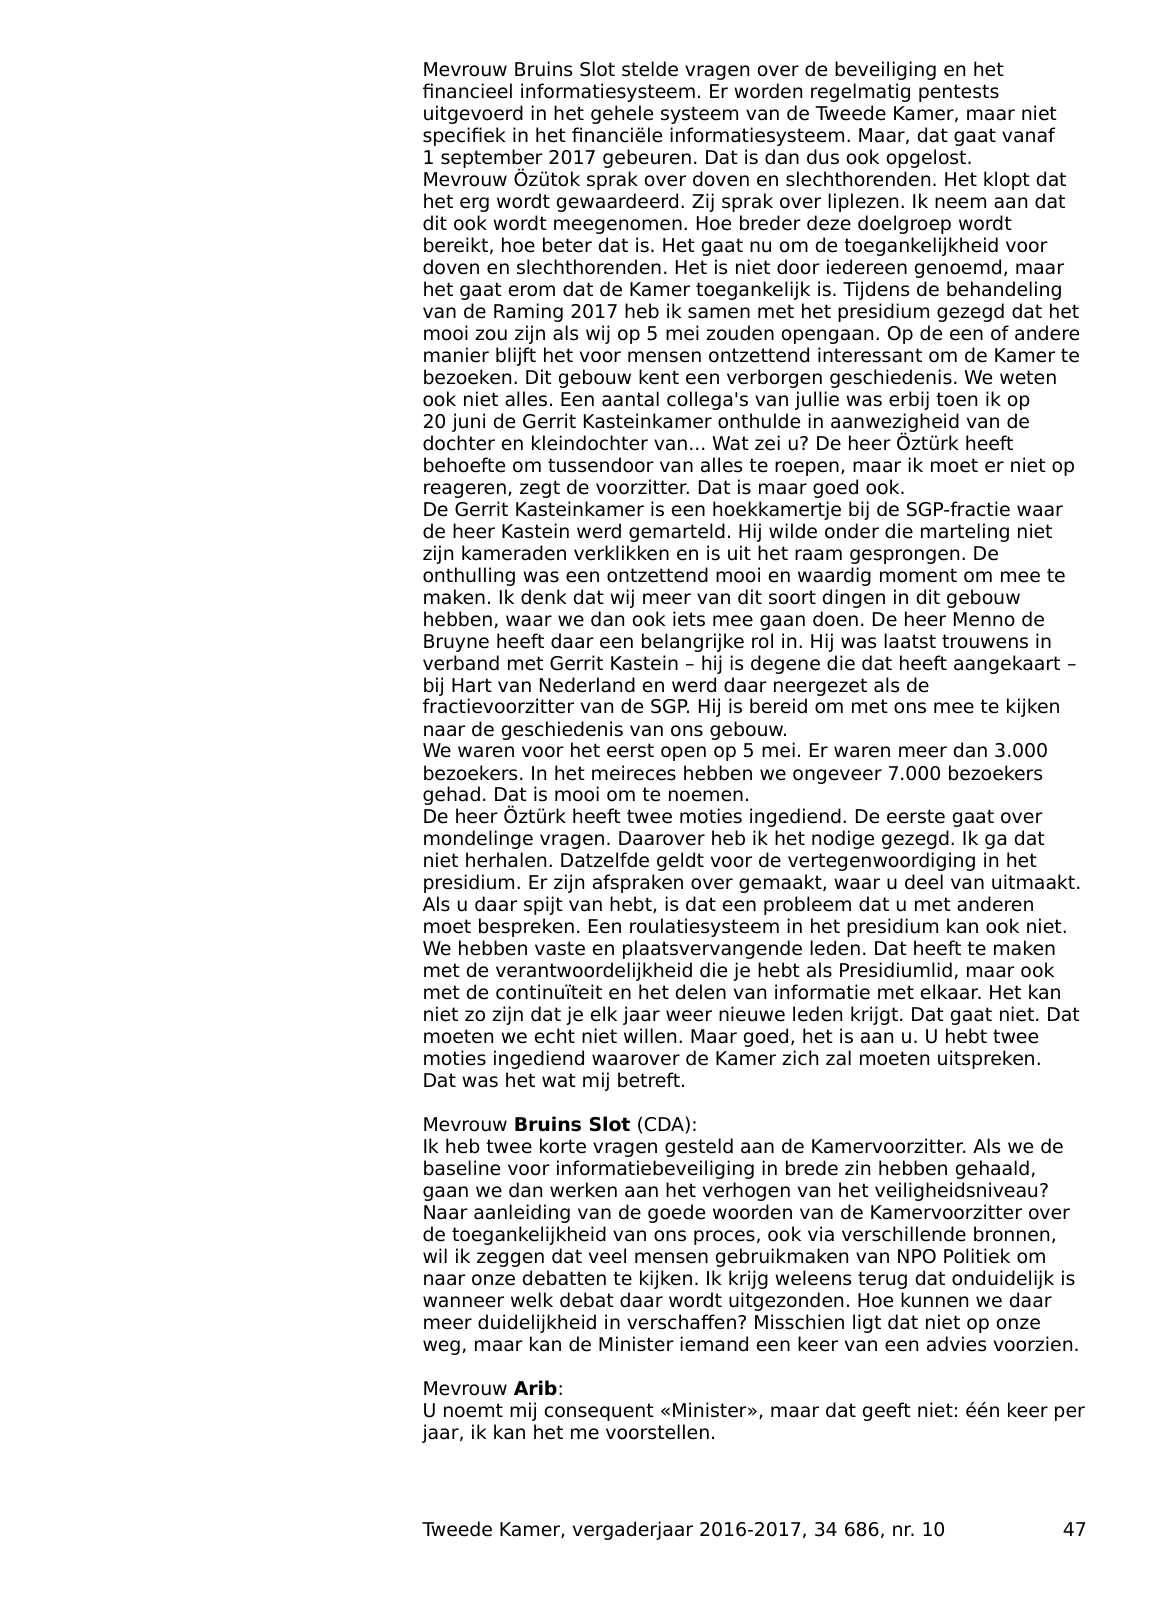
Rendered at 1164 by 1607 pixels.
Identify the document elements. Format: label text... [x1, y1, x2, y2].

text De Gerrit Kasteinkamer is een hoekkamertje bij de SGP-fractie waar de heer Kastein werd gemarteld. Hij wilde onder die marteling niet zijn kameraden verklikken en is uit het raam gesprongen. De onthulling was een ontzettend mooi en waardig moment om mee te maken. Ik denk dat wij meer van dit soort dingen in dit gebouw hebben, waar we dan ook iets mee gaan doen. De heer Menno de Bruyne heeft daar een belangrijke rol in. Hij was laatst trouwens in verband met Gerrit Kastein – hij is degene die dat heeft aangekaart – bij Hart van Nederland en werd daar neergezet als de fractievoorzitter van de SGP. Hij is bereid om met ons mee te kijken naar de geschiedenis van ons gebouw. [422, 499, 1087, 740]
text Mevrouw Bruins Slot stelde vragen over de beveiliging en het financieel informatiesysteem. Er worden regelmatig pentests uitgevoerd in het gehele systeem van de Tweede Kamer, maar niet specifiek in het financiële informatiesysteem. Maar, dat gaat vanaf 1 september 2017 gebeuren. Dat is dan dus ook opgelost. [422, 59, 1087, 169]
text Naar aanleiding van de goede woorden van de Kamervoorzitter over de toegankelijkheid van ons proces, ook via verschillende bronnen, wil ik zeggen dat veel mensen gebruikmaken van NPO Politiek om naar onze debatten te kijken. Ik krijg weleens terug dat onduidelijk is wanneer welk debat daar wordt uitgezonden. Hoe kunnen we daar meer duidelijkheid in verschaffen? Misschien ligt dat niet op onze weg, maar kan de Minister iemand een keer van een advies voorzien. [422, 1202, 1087, 1356]
text Ik heb twee korte vragen gesteld aan de Kamervoorzitter. Als we de baseline voor informatiebeveiliging in brede zin hebben gehaald, gaan we dan werken aan het verhogen van het veiligheidsniveau? [422, 1136, 1087, 1202]
text De heer Öztürk heeft twee moties ingediend. De eerste gaat over mondelinge vragen. Daarover heb ik het nodige gezegd. Ik ga dat niet herhalen. Datzelfde geldt voor de vertegenwoordiging in het presidium. Er zijn afspraken over gemaakt, waar u deel van uitmaakt. Als u daar spijt van hebt, is dat een probleem dat u met anderen moet bespreken. Een roulatiesysteem in het presidium kan ook niet. We hebben vaste en plaatsvervangende leden. Dat heeft te maken met de verantwoordelijkheid die je hebt als Presidiumlid, maar ook met de continuïteit en het delen van informatie met elkaar. Het kan niet zo zijn dat je elk jaar weer nieuwe leden krijgt. Dat gaat niet. Dat moeten we echt niet willen. Maar goed, het is aan u. U hebt twee moties ingediend waarover de Kamer zich zal moeten uitspreken. [422, 806, 1087, 1070]
text Mevrouw Arib: [422, 1378, 1087, 1400]
text Mevrouw Bruins Slot (CDA): [422, 1114, 1087, 1136]
text U noemt mij consequent «Minister», maar dat geeft niet: één keer per jaar, ik kan het me voorstellen. [422, 1400, 1087, 1444]
text Dat was het wat mij betreft. [422, 1070, 1087, 1092]
text Mevrouw Özütok sprak over doven en slechthorenden. Het klopt dat het erg wordt gewaardeerd. Zij sprak over liplezen. Ik neem aan dat dit ook wordt meegenomen. Hoe breder deze doelgroep wordt bereikt, hoe beter dat is. Het gaat nu om de toegankelijkheid voor doven en slechthorenden. Het is niet door iedereen genoemd, maar het gaat erom dat de Kamer toegankelijk is. Tijdens de behandeling van de Raming 2017 heb ik samen met het presidium gezegd dat het mooi zou zijn als wij op 5 mei zouden opengaan. Op de een of andere manier blijft het voor mensen ontzettend interessant om de Kamer te bezoeken. Dit gebouw kent een verborgen geschiedenis. We weten ook niet alles. Een aantal collega's van jullie was erbij toen ik op 20 juni de Gerrit Kasteinkamer onthulde in aanwezigheid van de dochter en kleindochter van... Wat zei u? De heer Öztürk heeft behoefte om tussendoor van alles te roepen, maar ik moet er niet op reageren, zegt de voorzitter. Dat is maar goed ook. [422, 169, 1087, 499]
text We waren voor het eerst open op 5 mei. Er waren meer dan 3.000 bezoekers. In het meireces hebben we ongeveer 7.000 bezoekers gehad. Dat is mooi om te noemen. [422, 740, 1087, 806]
